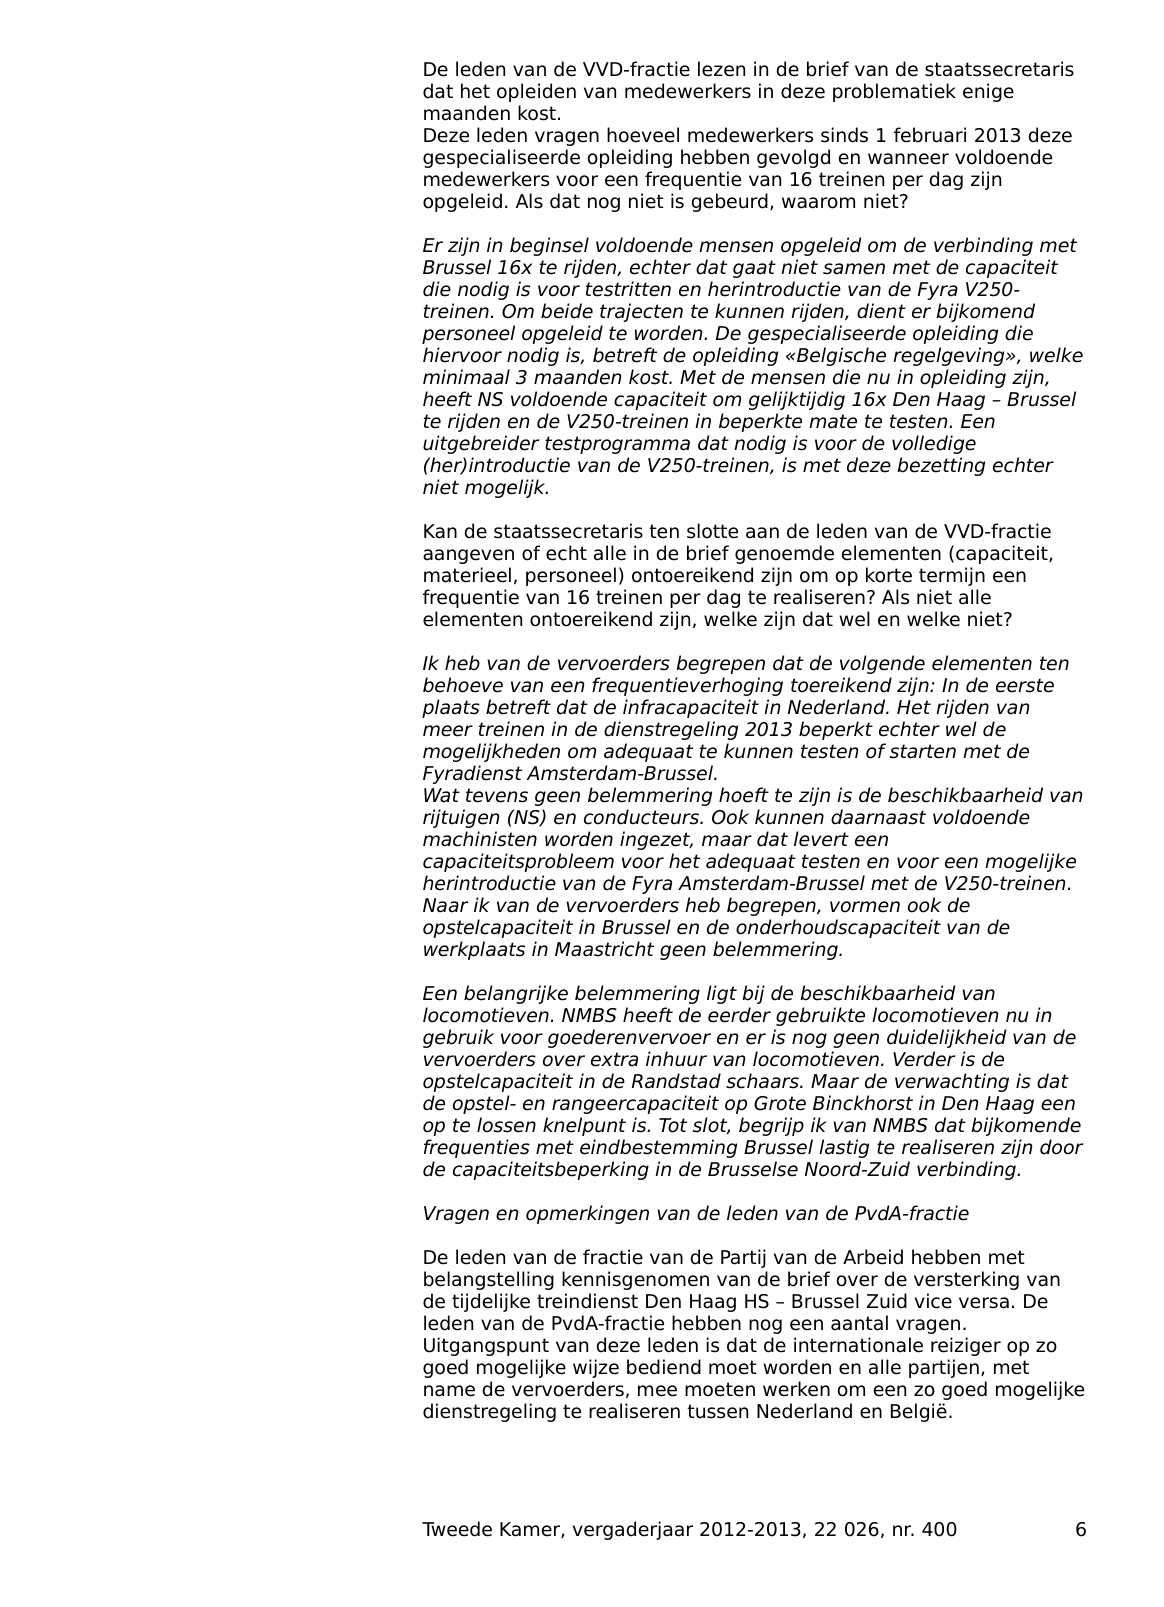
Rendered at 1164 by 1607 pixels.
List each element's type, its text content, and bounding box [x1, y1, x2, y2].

text Er zijn in beginsel voldoende mensen opgeleid om de verbinding met Brussel 16x te rijden, echter dat gaat niet samen met de capaciteit die nodig is voor testritten en herintroductie van de Fyra V250-treinen. Om beide trajecten te kunnen rijden, dient er bijkomend personeel opgeleid te worden. De gespecialiseerde opleiding die hiervoor nodig is, betreft de opleiding «Belgische regelgeving», welke minimaal 3 maanden kost. Met de mensen die nu in opleiding zijn, heeft NS voldoende capaciteit om gelijktijdig 16x Den Haag – Brussel te rijden en de V250-treinen in beperkte mate te testen. Een uitgebreider testprogramma dat nodig is voor de volledige (her)introductie van de V250-treinen, is met deze bezetting echter niet mogelijk. [422, 235, 1087, 499]
text De leden van de fractie van de Partij van de Arbeid hebben met belangstelling kennisgenomen van de brief over de versterking van de tijdelijke treindienst Den Haag HS – Brussel Zuid vice versa. De leden van de PvdA-fractie hebben nog een aantal vragen. [422, 1247, 1087, 1335]
text De leden van de VVD-fractie lezen in de brief van de staatssecretaris dat het opleiden van medewerkers in deze problematiek enige maanden kost. [422, 59, 1087, 125]
text Ik heb van de vervoerders begrepen dat de volgende elementen ten behoeve van een frequentieverhoging toereikend zijn: In de eerste plaats betreft dat de infracapaciteit in Nederland. Het rijden van meer treinen in de dienstregeling 2013 beperkt echter wel de mogelijkheden om adequaat te kunnen testen of starten met de Fyradienst Amsterdam-Brussel. [422, 653, 1087, 785]
subtitle Vragen en opmerkingen van de leden van de PvdA-fractie [422, 1203, 1087, 1225]
text Een belangrijke belemmering ligt bij de beschikbaarheid van locomotieven. NMBS heeft de eerder gebruikte locomotieven nu in gebruik voor goederenvervoer en er is nog geen duidelijkheid van de vervoerders over extra inhuur van locomotieven. Verder is de opstelcapaciteit in de Randstad schaars. Maar de verwachting is dat de opstel- en rangeercapaciteit op Grote Binckhorst in Den Haag een op te lossen knelpunt is. Tot slot, begrijp ik van NMBS dat bijkomende frequenties met eindbestemming Brussel lastig te realiseren zijn door de capaciteitsbeperking in de Brusselse Noord-Zuid verbinding. [422, 983, 1087, 1181]
text Uitgangspunt van deze leden is dat de internationale reiziger op zo goed mogelijke wijze bediend moet worden en alle partijen, met name de vervoerders, mee moeten werken om een zo goed mogelijke dienstregeling te realiseren tussen Nederland en België. [422, 1335, 1087, 1423]
text Deze leden vragen hoeveel medewerkers sinds 1 februari 2013 deze gespecialiseerde opleiding hebben gevolgd en wanneer voldoende medewerkers voor een frequentie van 16 treinen per dag zijn opgeleid. Als dat nog niet is gebeurd, waarom niet? [422, 125, 1087, 213]
text Kan de staatssecretaris ten slotte aan de leden van de VVD-fractie aangeven of echt alle in de brief genoemde elementen (capaciteit, materieel, personeel) ontoereikend zijn om op korte termijn een frequentie van 16 treinen per dag te realiseren? Als niet alle elementen ontoereikend zijn, welke zijn dat wel en welke niet? [422, 521, 1087, 631]
text Wat tevens geen belemmering hoeft te zijn is de beschikbaarheid van rijtuigen (NS) en conducteurs. Ook kunnen daarnaast voldoende machinisten worden ingezet, maar dat levert een capaciteitsprobleem voor het adequaat testen en voor een mogelijke herintroductie van de Fyra Amsterdam-Brussel met de V250-treinen. Naar ik van de vervoerders heb begrepen, vormen ook de opstelcapaciteit in Brussel en de onderhoudscapaciteit van de werkplaats in Maastricht geen belemmering. [422, 785, 1087, 961]
